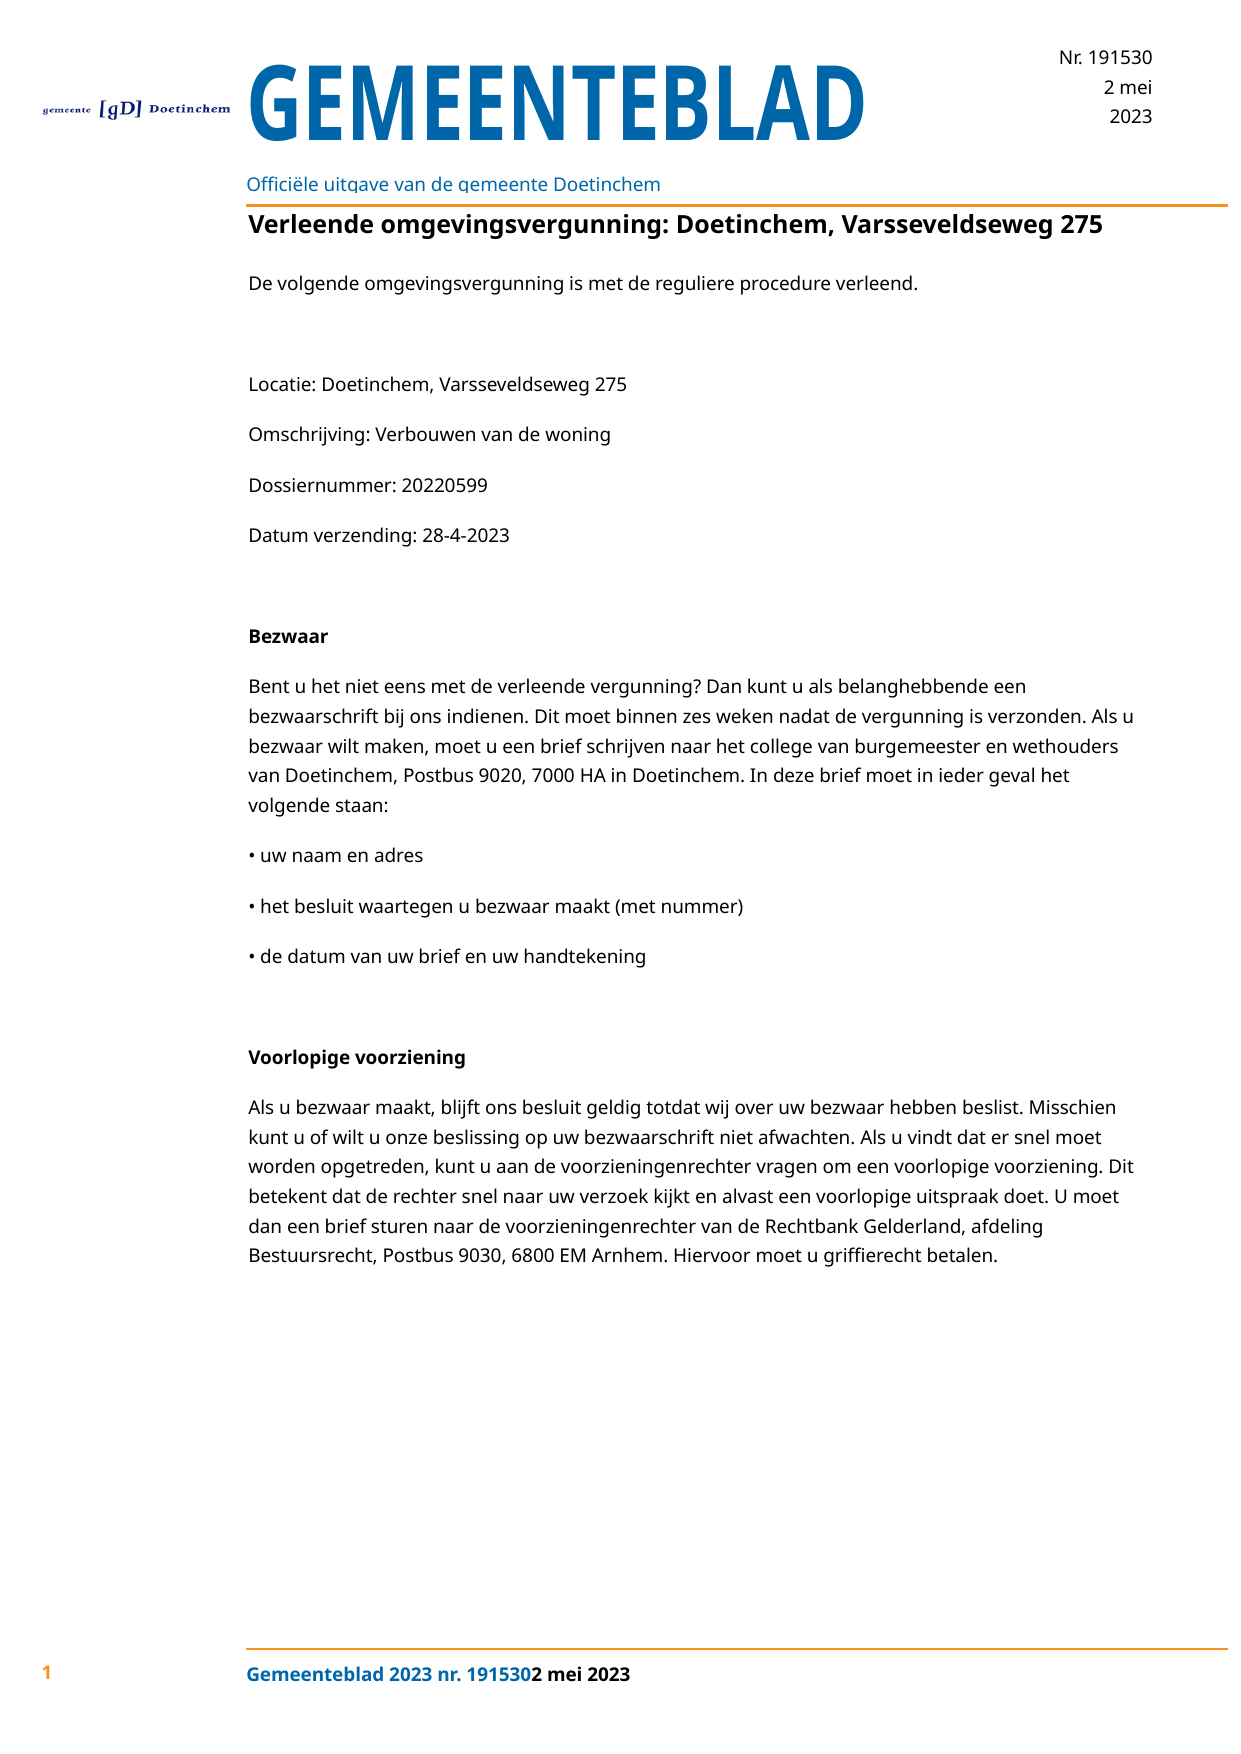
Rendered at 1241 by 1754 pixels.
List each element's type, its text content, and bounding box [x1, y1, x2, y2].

text Verleende omgevingsvergunning: Doetinchem, Varsseveldseweg 275 [248, 207, 1152, 241]
picture [41, 47, 231, 172]
text Bezwaar [248, 623, 1152, 649]
text • de datum van uw brief en uw handtekening [248, 943, 1152, 969]
text De volgende omgevingsvergunning is met de reguliere procedure verleend. [248, 270, 1152, 296]
text • uw naam en adres [248, 842, 1152, 868]
text Locatie: Doetinchem, Varsseveldseweg 275 [248, 371, 1152, 397]
text Omschrijving: Verbouwen van de woning [248, 422, 1152, 447]
text Dossiernummer: 20220599 [248, 472, 1152, 498]
text Bent u het niet eens met de verleende vergunning? Dan kunt u als belanghebbende een bezwaarschrift bij ons indienen. Dit moet binnen zes weken nadat de vergunning is verzonden. Als u bezwaar wilt maken, moet u een brief schrijven naar het college van burgemeester en wethouders van Doetinchem, Postbus 9020, 7000 HA in Doetinchem. In deze brief moet in ieder geval het volgende staan: [248, 674, 1152, 818]
text Datum verzending: 28-4-2023 [248, 522, 1152, 548]
text • het besluit waartegen u bezwaar maakt (met nummer) [248, 893, 1152, 918]
text Voorlopige voorziening [248, 1044, 1152, 1070]
text Als u bezwaar maakt, blijft ons besluit geldig totdat wij over uw bezwaar hebben beslist. Misschien kunt u of wilt u onze beslissing op uw bezwaarschrift niet afwachten. Als u vindt dat er snel moet worden opgetreden, kunt u aan de voorzieningenrechter vragen om een voorlopige voorziening. Dit betekent dat de rechter snel naar uw verzoek kijkt en alvast een voorlopige uitspraak doet. U moet dan een brief sturen naar de voorzieningenrechter van de Rechtbank Gelderland, afdeling Bestuursrecht, Postbus 9030, 6800 EM Arnhem. Hiervoor moet u griffierecht betalen. [248, 1094, 1152, 1268]
